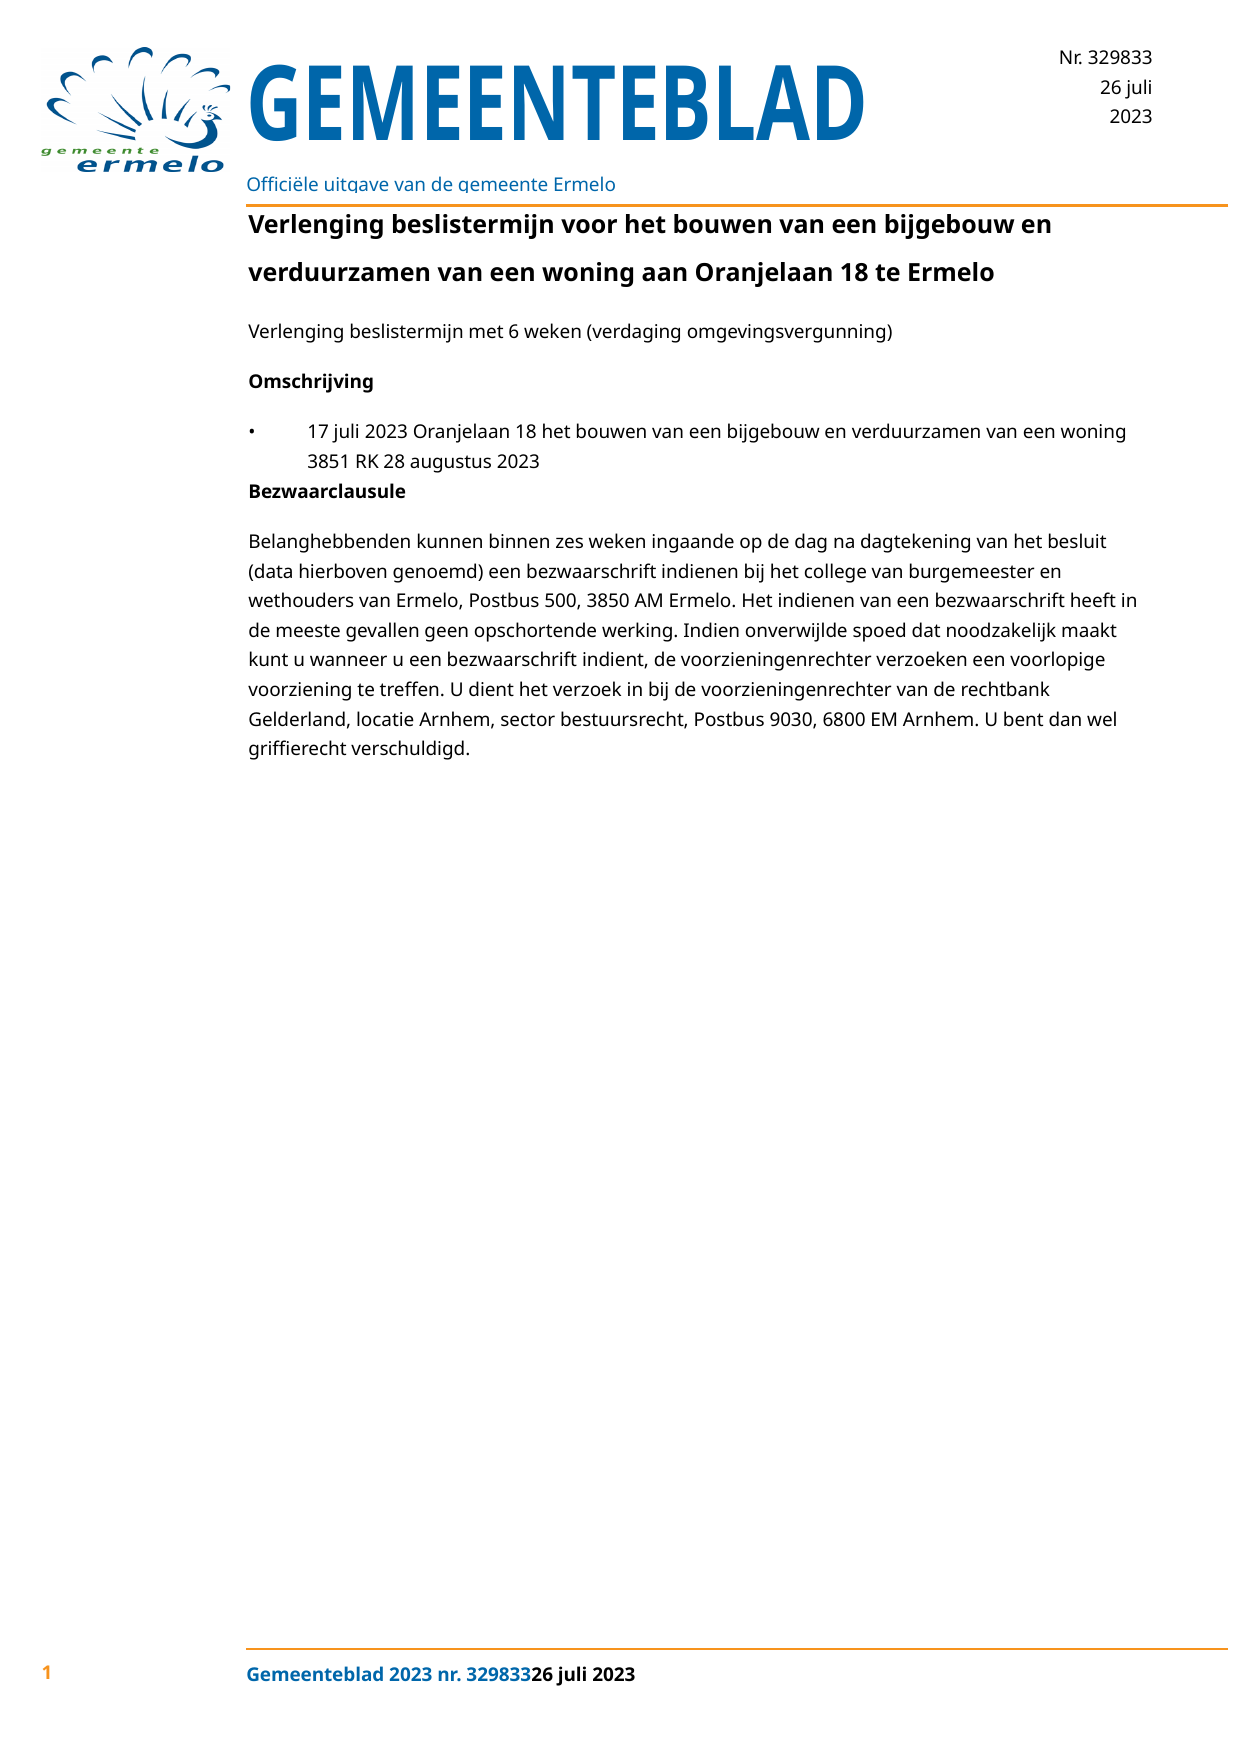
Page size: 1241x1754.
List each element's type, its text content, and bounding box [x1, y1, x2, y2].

text Bezwaarclausule [248, 478, 1152, 504]
text Omschrijving [248, 368, 1152, 394]
list 17 juli 2023 Oranjelaan 18 het bouwen van een bijgebouw en verduurzamen van een woning 3851 RK 28 augustus 2023 [248, 419, 1152, 474]
text Belanghebbenden kunnen binnen zes weken ingaande op de dag na dagtekening van het besluit (data hierboven genoemd) een bezwaarschrift indienen bij het college van burgemeester en wethouders van Ermelo, Postbus 500, 3850 AM Ermelo. Het indienen van een bezwaarschrift heeft in de meeste gevallen geen opschortende werking. Indien onverwijlde spoed dat noodzakelijk maakt kunt u wanneer u een bezwaarschrift indient, de voorzieningenrechter verzoeken een voorlopige voorziening te treffen. U dient het verzoek in bij de voorzieningenrechter van de rechtbank Gelderland, locatie Arnhem, sector bestuursrecht, Postbus 9030, 6800 EM Arnhem. U bent dan wel griffierecht verschuldigd. [248, 528, 1152, 761]
picture [41, 47, 231, 172]
text Verlenging beslistermijn met 6 weken (verdaging omgevingsvergunning) [248, 318, 1152, 344]
text Verlenging beslistermijn voor het bouwen van een bijgebouw en verduurzamen van een woning aan Oranjelaan 18 te Ermelo [248, 207, 1152, 288]
